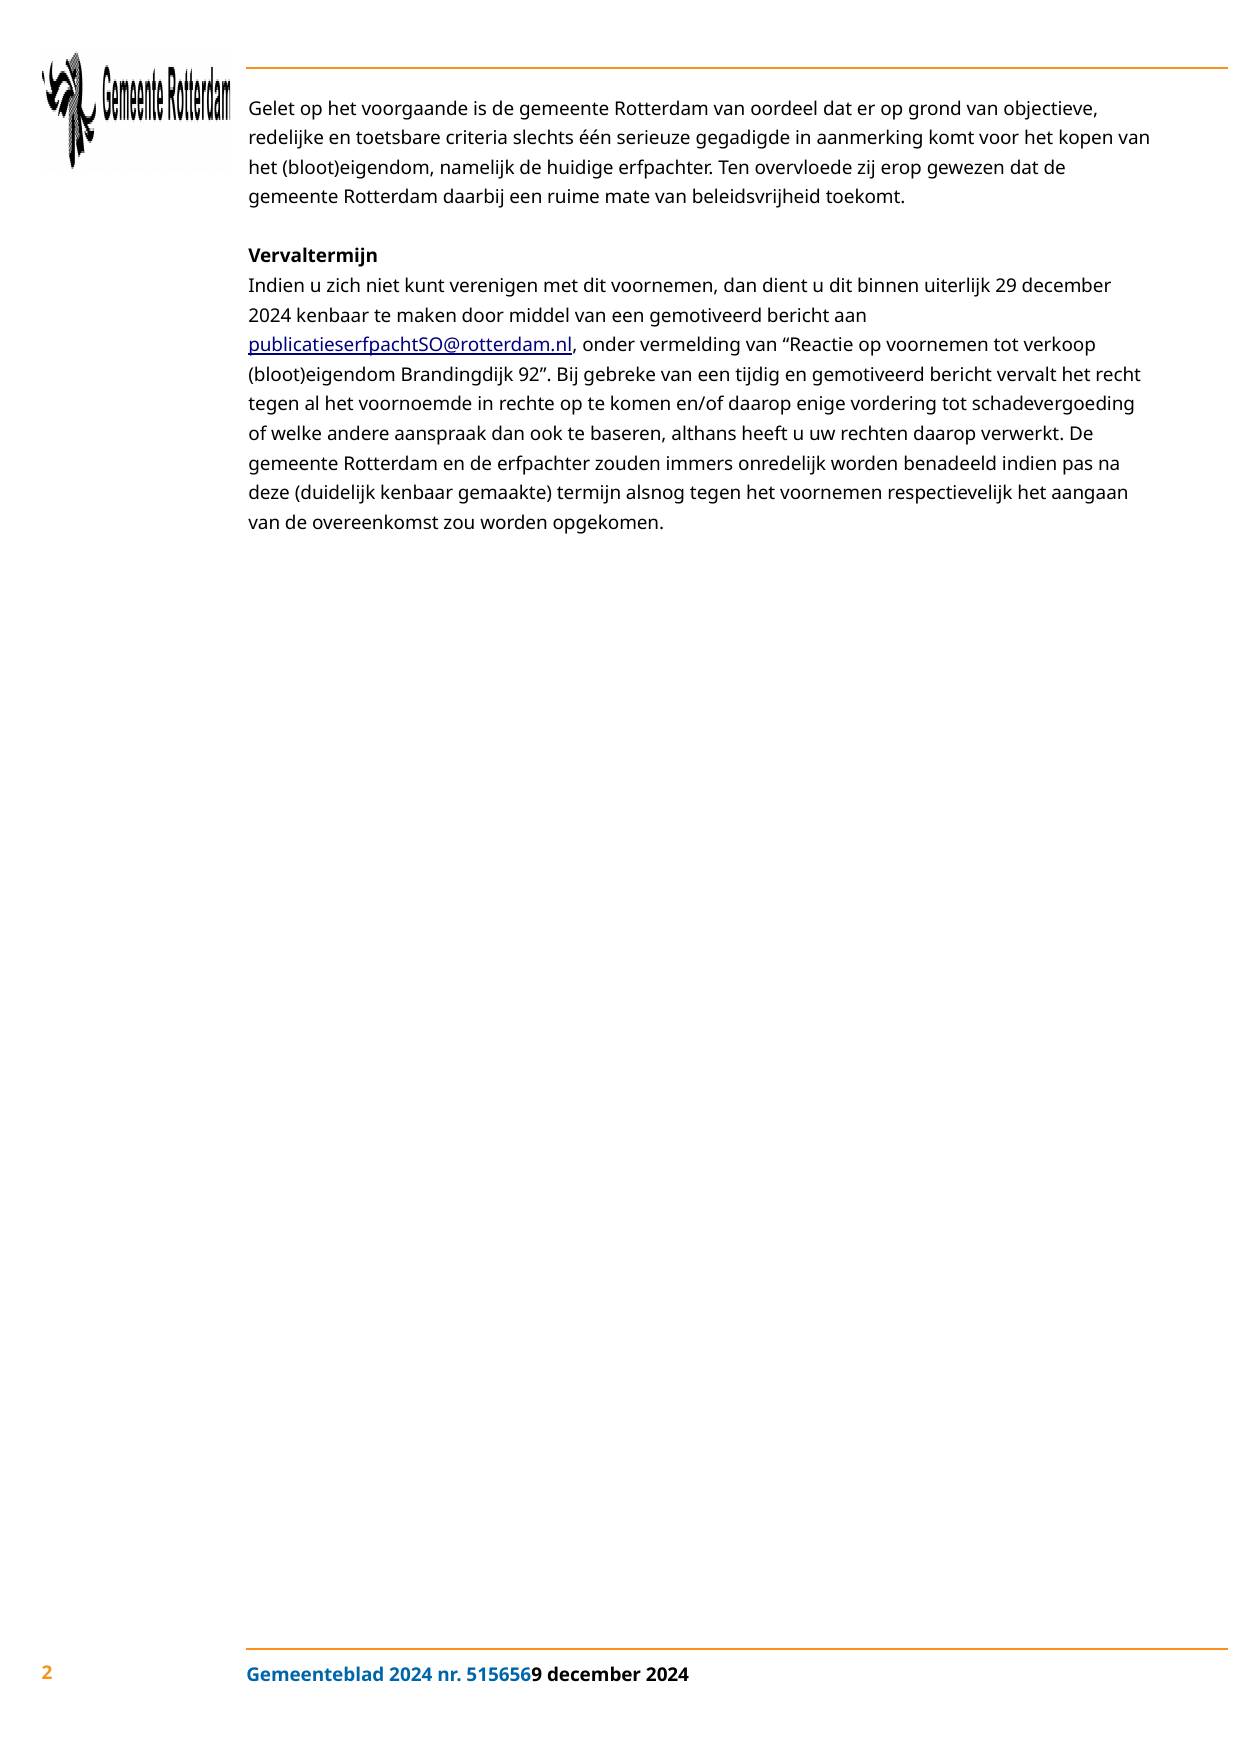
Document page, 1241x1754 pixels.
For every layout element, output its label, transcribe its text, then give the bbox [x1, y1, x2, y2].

picture [41, 47, 231, 172]
text Gelet op het voorgaande is de gemeente Rotterdam van oordeel dat er op grond van objectieve, redelijke en toetsbare criteria slechts één serieuze gegadigde in aanmerking komt voor het kopen van het (bloot)eigendom, namelijk de huidige erfpachter. Ten overvloede zij erop gewezen dat de gemeente Rotterdam daarbij een ruime mate van beleidsvrijheid toekomt. [248, 95, 1152, 209]
text Vervaltermijn [248, 243, 1152, 268]
text Indien u zich niet kunt verenigen met dit voornemen, dan dient u dit binnen uiterlijk 29 december 2024 kenbaar te maken door middel van een gemotiveerd bericht aan publicatieserfpachtSO@rotterdam.nl, onder vermelding van “Reactie op voornemen tot verkoop (bloot)eigendom Brandingdijk 92”. Bij gebreke van een tijdig en gemotiveerd bericht vervalt het recht tegen al het voornoemde in rechte op te komen en/of daarop enige vordering tot schadevergoeding of welke andere aanspraak dan ook te baseren, althans heeft u uw rechten daarop verwerkt. De gemeente Rotterdam en de erfpachter zouden immers onredelijk worden benadeeld indien pas na deze (duidelijk kenbaar gemaakte) termijn alsnog tegen het voornemen respectievelijk het aangaan van de overeenkomst zou worden opgekomen. [248, 272, 1152, 535]
